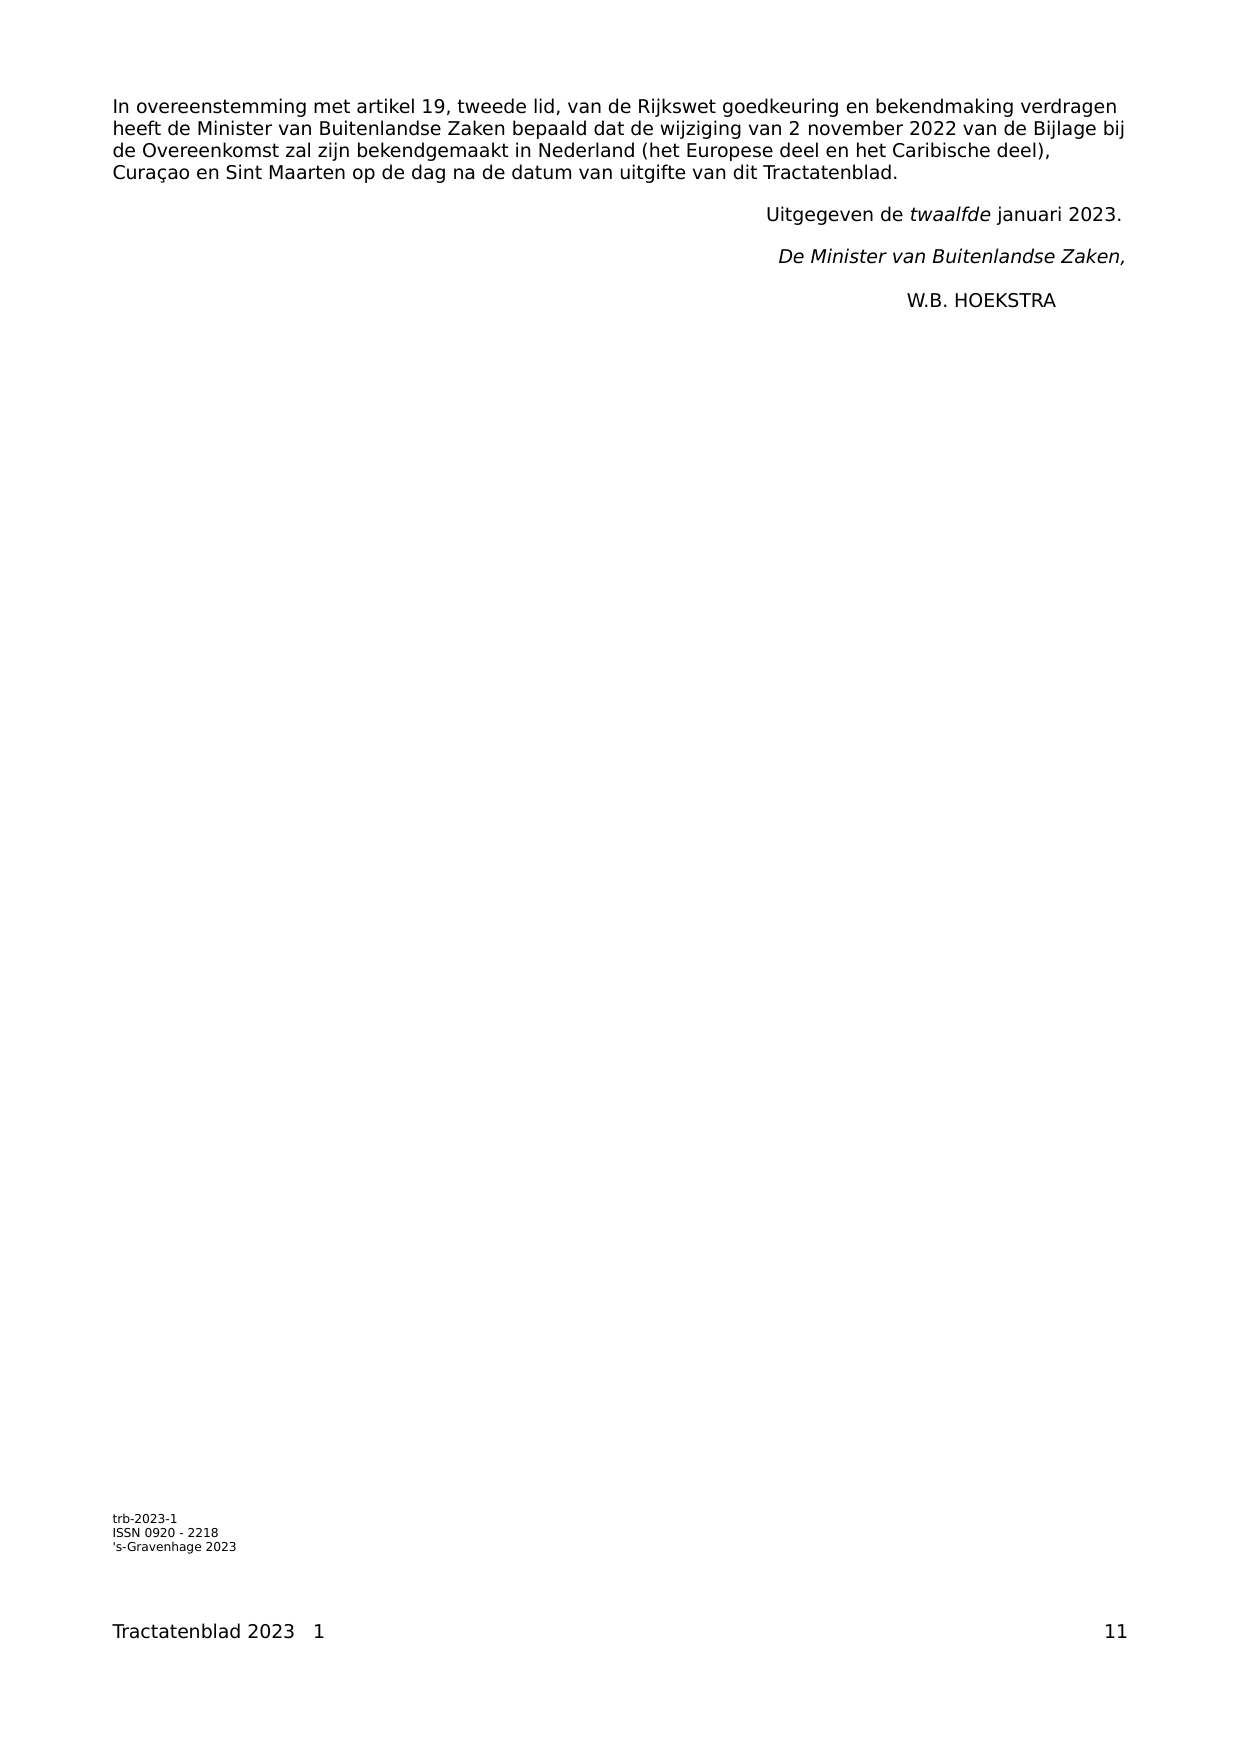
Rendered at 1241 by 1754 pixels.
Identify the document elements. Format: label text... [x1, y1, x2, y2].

text trb-2023-1 [112, 1512, 346, 1526]
text ISSN 0920 - 2218 [112, 1526, 346, 1540]
text In overeenstemming met artikel 19, tweede lid, van de Rijkswet goedkeuring en bekendmaking verdragen heeft de Minister van Buitenlandse Zaken bepaald dat de wijziging van 2 november 2022 van de Bijlage bij de Overeenkomst zal zijn bekendgemaakt in Nederland (het Europese deel en het Caribische deel), Curaçao en Sint Maarten op de dag na de datum van uitgifte van dit Tractatenblad. [112, 96, 1128, 184]
text De Minister van Buitenlandse Zaken, W.B. HOEKSTRA [112, 246, 1128, 312]
text 's-Gravenhage 2023 [112, 1540, 346, 1554]
text Uitgegeven de twaalfde januari 2023. [112, 204, 1128, 226]
